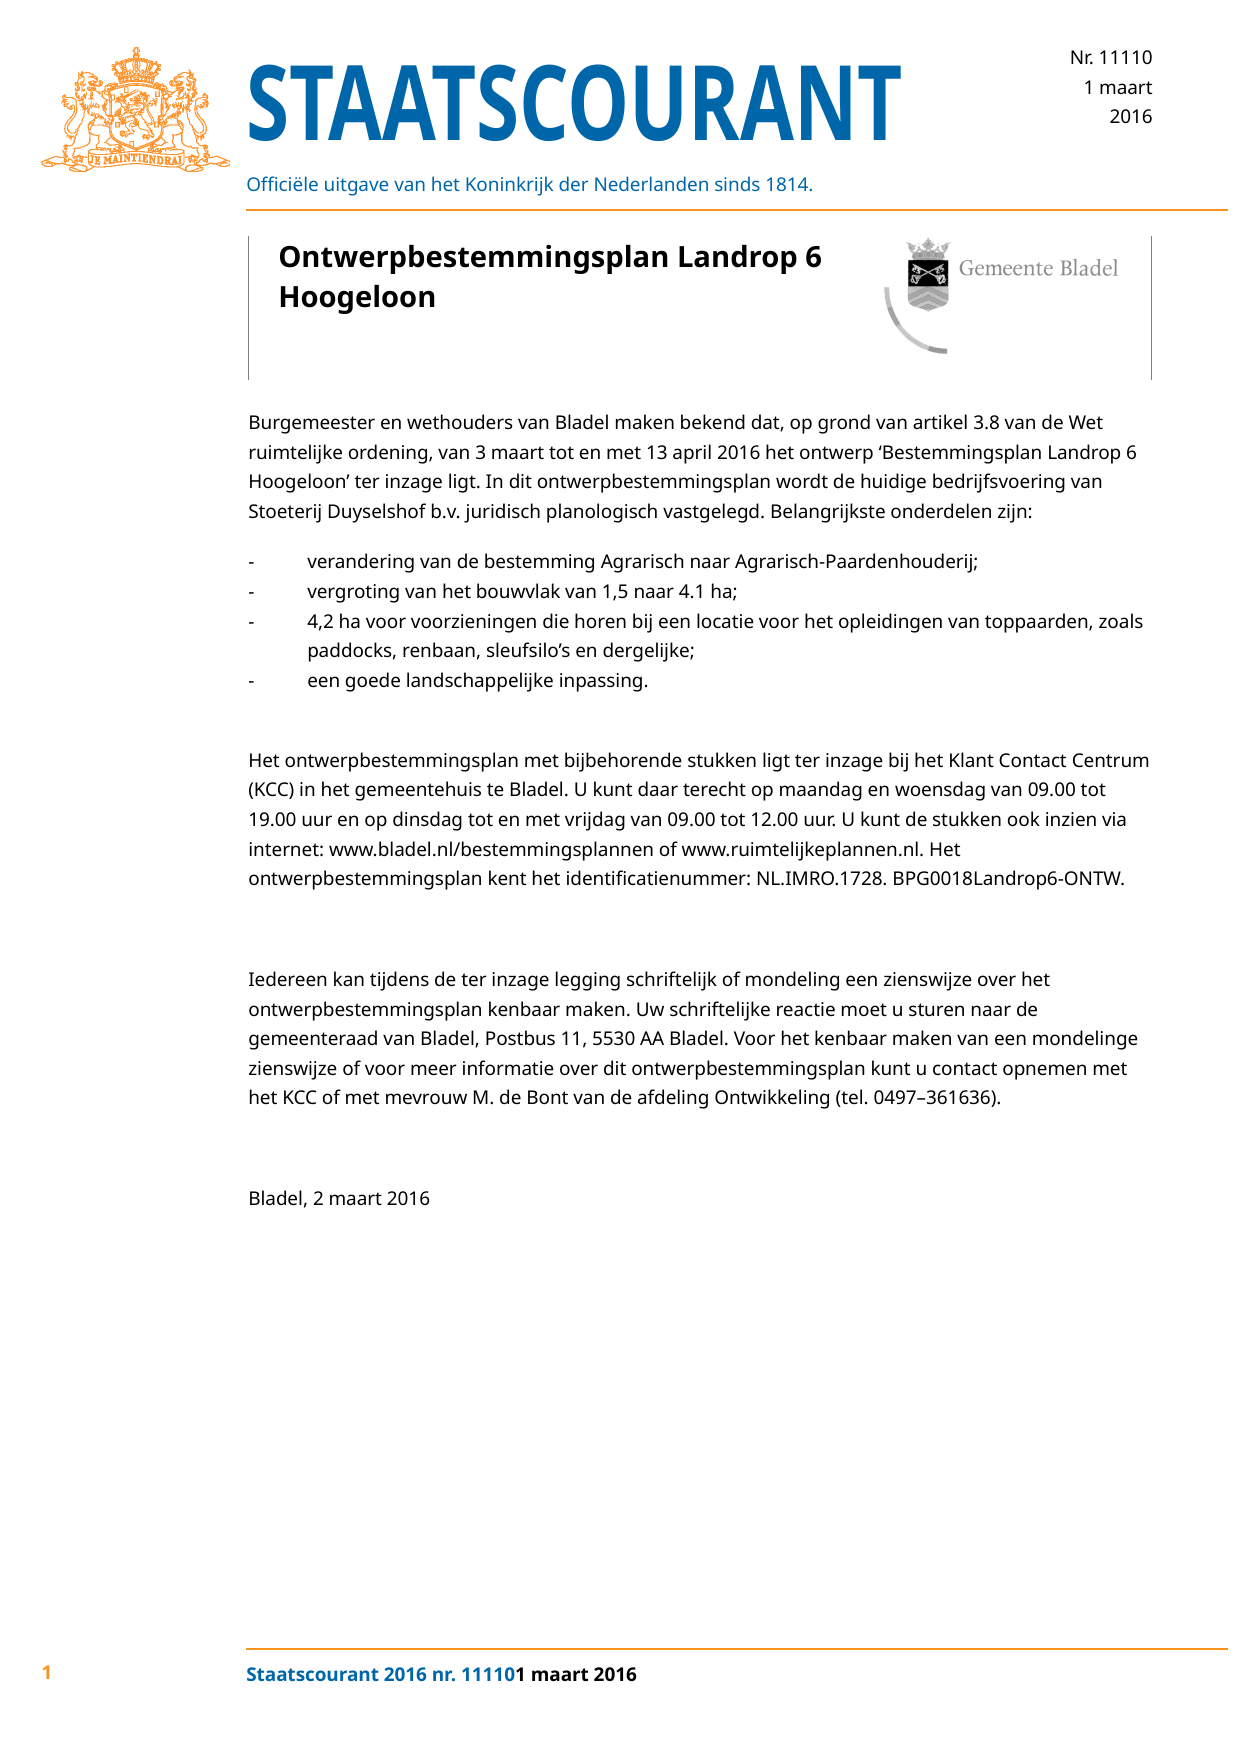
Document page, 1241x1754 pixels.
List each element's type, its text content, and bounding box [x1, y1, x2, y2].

text Bladel, 2 maart 2016 [248, 1185, 1152, 1211]
list een goede landschappelijke inpassing. [248, 667, 1152, 693]
text Burgemeester en wethouders van Bladel maken bekend dat, op grond van artikel 3.8 van de Wet ruimtelijke ordening, van 3 maart tot en met 13 april 2016 het ontwerp ‘Bestemmingsplan Landrop 6 Hoogeloon’ ter inzage ligt. In dit ontwerpbestemmingsplan wordt de huidige bedrijfsvoering van Stoeterij Duyselshof b.v. juridisch planologisch vastgelegd. Belangrijkste onderdelen zijn: [248, 409, 1152, 524]
picture [882, 236, 1119, 355]
picture [41, 47, 231, 172]
list vergroting van het bouwvlak van 1,5 naar 4.1 ha; [248, 578, 1152, 604]
table_header Ontwerpbestemmingsplan Landrop 6 Hoogeloon [249, 236, 850, 380]
table_header [850, 236, 1151, 380]
text Het ontwerpbestemmingsplan met bijbehorende stukken ligt ter inzage bij het Klant Contact Centrum (KCC) in het gemeentehuis te Bladel. U kunt daar terecht op maandag en woensdag van 09.00 tot 19.00 uur en op dinsdag tot en met vrijdag van 09.00 tot 12.00 uur. U kunt de stukken ook inzien via internet: www.bladel.nl/bestemmingsplannen of www.ruimtelijkeplannen.nl. Het ontwerpbestemmingsplan kent het identificatienummer: NL.IMRO.1728. BPG0018Landrop6-ONTW. [248, 747, 1152, 891]
list verandering van de bestemming Agrarisch naar Agrarisch-Paardenhouderij; [248, 549, 1152, 574]
list 4,2 ha voor voorzieningen die horen bij een locatie voor het opleidingen van toppaarden, zoals paddocks, renbaan, sleufsilo’s en dergelijke; [248, 608, 1152, 663]
text Iedereen kan tijdens de ter inzage legging schriftelijk of mondeling een zienswijze over het ontwerpbestemmingsplan kenbaar maken. Uw schriftelijke reactie moet u sturen naar de gemeenteraad van Bladel, Postbus 11, 5530 AA Bladel. Voor het kenbaar maken van een mondelinge zienswijze of voor meer informatie over dit ontwerpbestemmingsplan kunt u contact opnemen met het KCC of met mevrouw M. de Bont van de afdeling Ontwikkeling (tel. 0497–361636). [248, 966, 1152, 1110]
